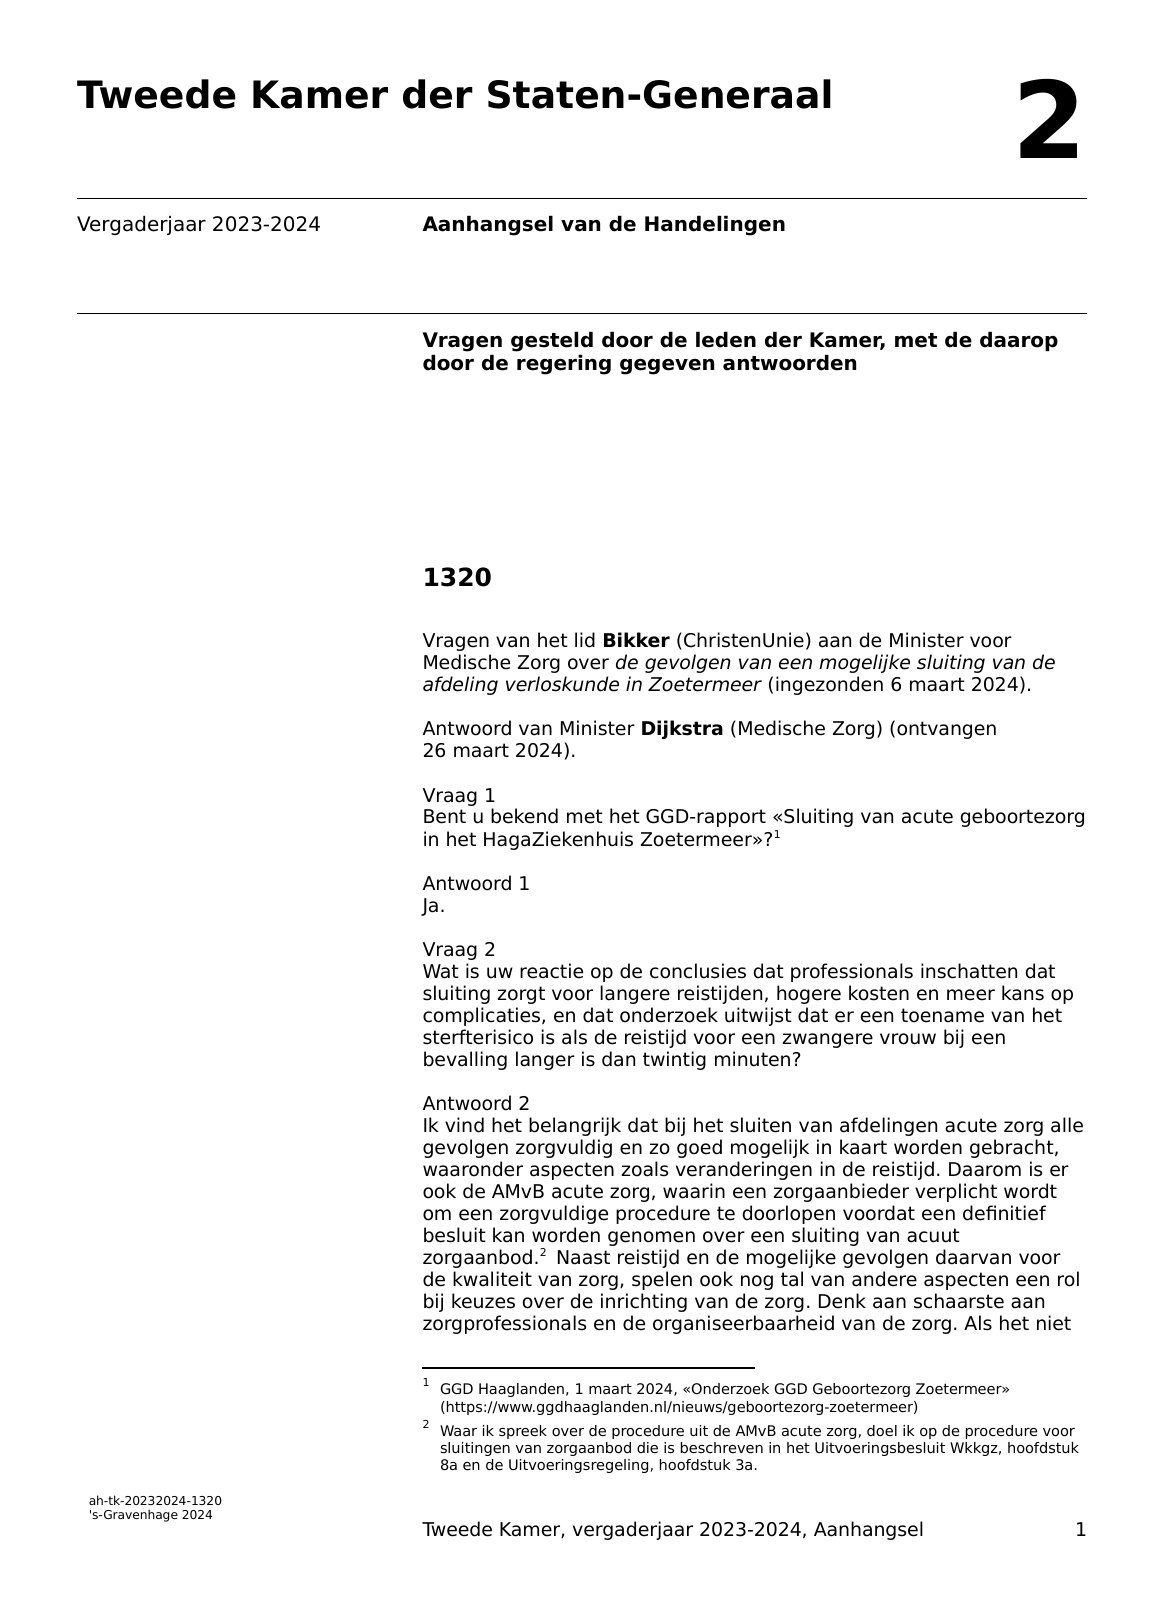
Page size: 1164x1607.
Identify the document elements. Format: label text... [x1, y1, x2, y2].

text 1320 [422, 563, 1087, 592]
table_cell Vragen gesteld door de leden der Kamer, met de daarop door de regering gegeven antwoorden [422, 314, 1087, 375]
text Waar ik spreek over de procedure uit de AMvB acute zorg, doel ik op de procedure voor sluitingen van zorgaanbod die is beschreven in het Uitvoeringsbesluit Wkkgz, hoofdstuk 8a en de Uitvoeringsregeling, hoofdstuk 3a. [422, 1418, 1087, 1474]
text Vraag 2 [422, 939, 1087, 961]
text GGD Haaglanden, 1 maart 2024, «Onderzoek GGD Geboortezorg Zoetermeer» (https://www.ggdhaaglanden.nl/nieuws/geboortezorg-zoetermeer) [422, 1377, 1087, 1416]
text Antwoord 2 [422, 1093, 1087, 1115]
text Antwoord 1 [422, 873, 1087, 894]
text Vragen van het lid Bikker (ChristenUnie) aan de Minister voor Medische Zorg over de gevolgen van een mogelijke sluiting van de afdeling verloskunde in Zoetermeer (ingezonden 6 maart 2024). [422, 630, 1087, 696]
text Antwoord van Minister Dijkstra (Medische Zorg) (ontvangen 26 maart 2024). [422, 718, 1087, 762]
table_cell Vergaderjaar 2023-2024 [77, 199, 422, 313]
table_cell Aanhangsel van de Handelingen [422, 199, 1087, 313]
text Vraag 1 [422, 784, 1087, 806]
text Ik vind het belangrijk dat bij het sluiten van afdelingen acute zorg alle gevolgen zorgvuldig en zo goed mogelijk in kaart worden gebracht, waaronder aspecten zoals veranderingen in de reistijd. Daarom is er ook de AMvB acute zorg, waarin een zorgaanbieder verplicht wordt om een zorgvuldige procedure te doorlopen voordat een definitief besluit kan worden genomen over een sluiting van acuut zorgaanbod. Naast reistijd en de mogelijke gevolgen daarvan voor de kwaliteit van zorg, spelen ook nog tal van andere aspecten een rol bij keuzes over de inrichting van de zorg. Denk aan schaarste aan zorgprofessionals en de organiseerbaarheid van de zorg. Als het niet [422, 1115, 1087, 1334]
text Ja. [422, 894, 1087, 917]
table_header Tweede Kamer der Staten-Generaal [77, 59, 886, 198]
text Wat is uw reactie op de conclusies dat professionals inschatten dat sluiting zorgt voor langere reistijden, hogere kosten en meer kans op complicaties, en dat onderzoek uitwijst dat er een toename van het sterfterisico is als de reistijd voor een zwangere vrouw bij een bevalling langer is dan twintig minuten? [422, 961, 1087, 1071]
table_cell [77, 314, 422, 375]
text 's-Gravenhage 2024 [88, 1508, 323, 1522]
text ah-tk-20232024-1320 [88, 1494, 323, 1508]
table_header 2 [886, 59, 1087, 198]
text Bent u bekend met het GGD-rapport «Sluiting van acute geboortezorg in het HagaZiekenhuis Zoetermeer»? [422, 806, 1087, 850]
